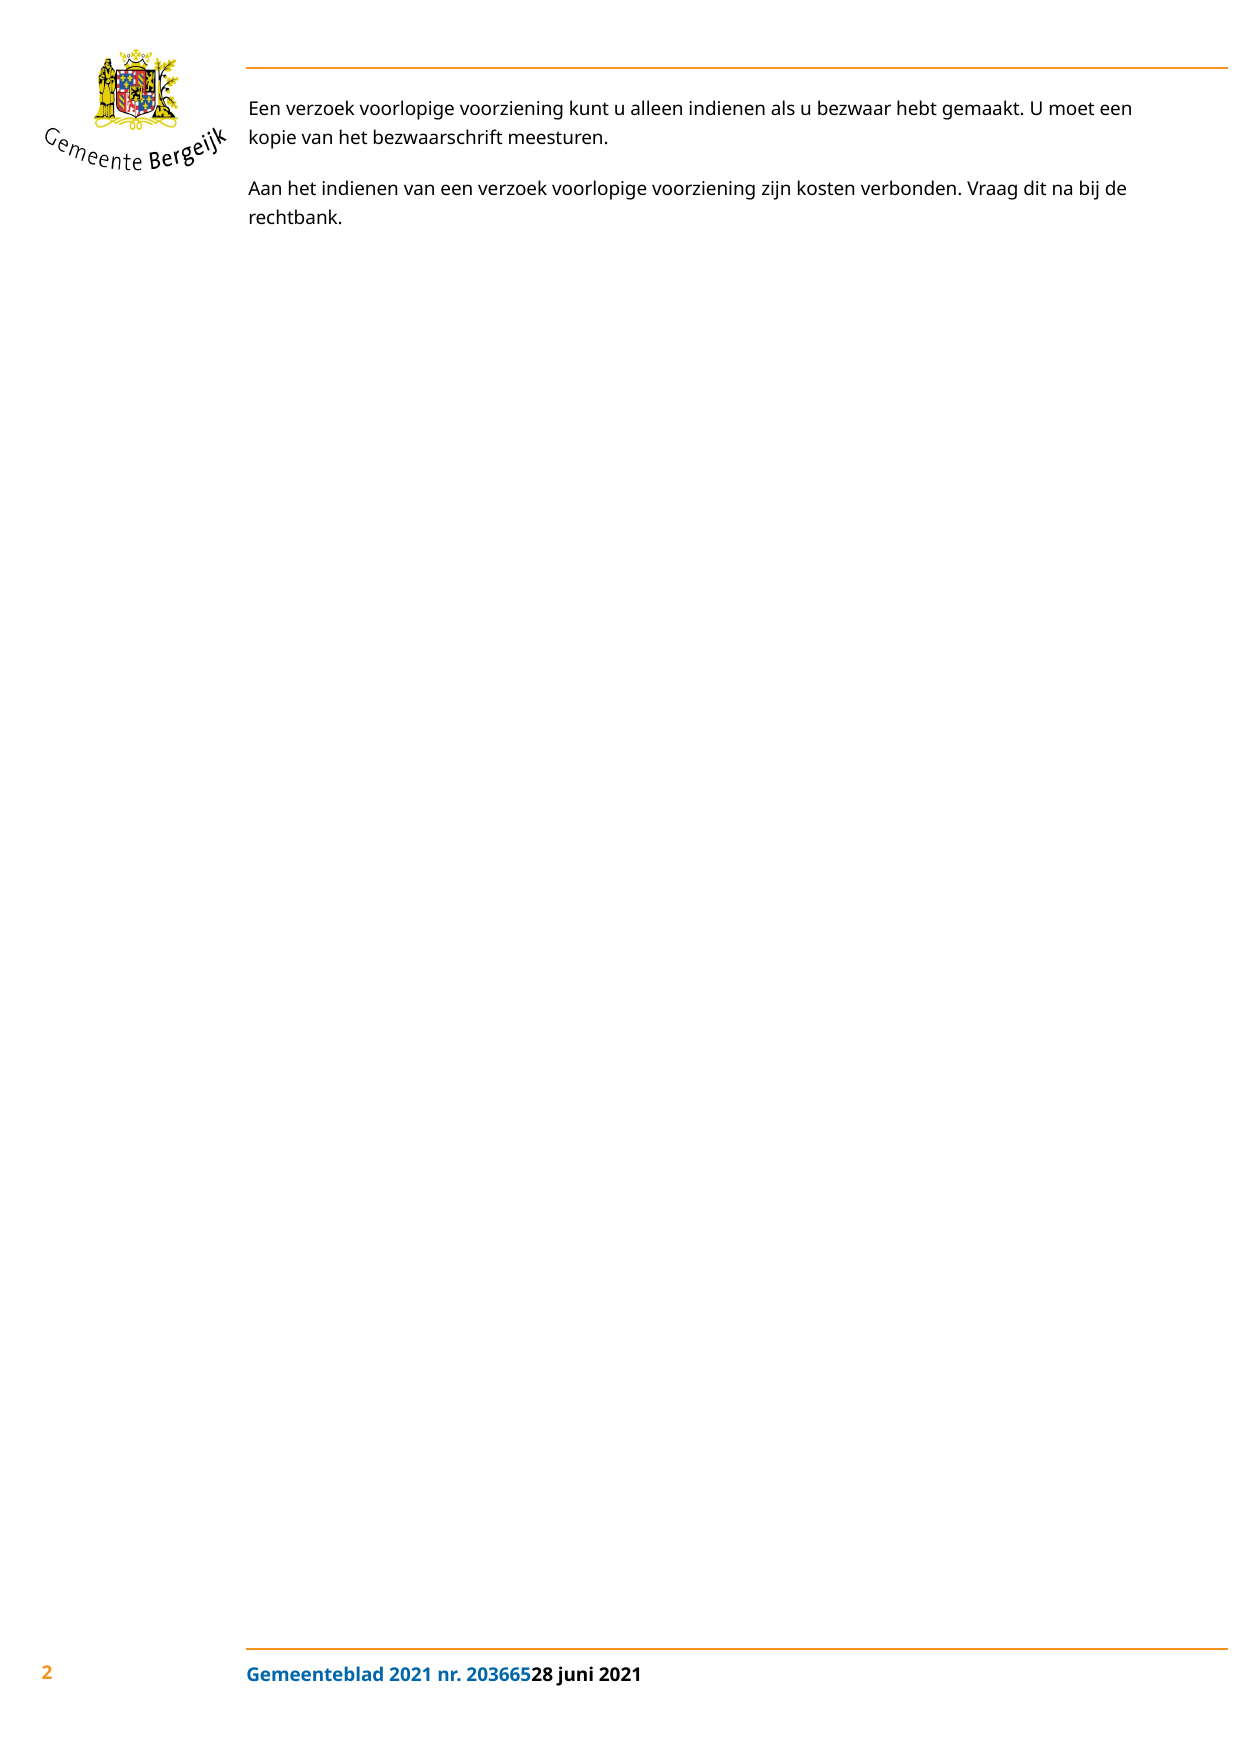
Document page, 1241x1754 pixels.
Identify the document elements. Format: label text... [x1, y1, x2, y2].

text Aan het indienen van een verzoek voorlopige voorziening zijn kosten verbonden. Vraag dit na bij de rechtbank. [248, 175, 1152, 230]
text Een verzoek voorlopige voorziening kunt u alleen indienen als u bezwaar hebt gemaakt. U moet een kopie van het bezwaarschrift meesturen. [248, 95, 1152, 150]
picture [41, 47, 231, 172]
